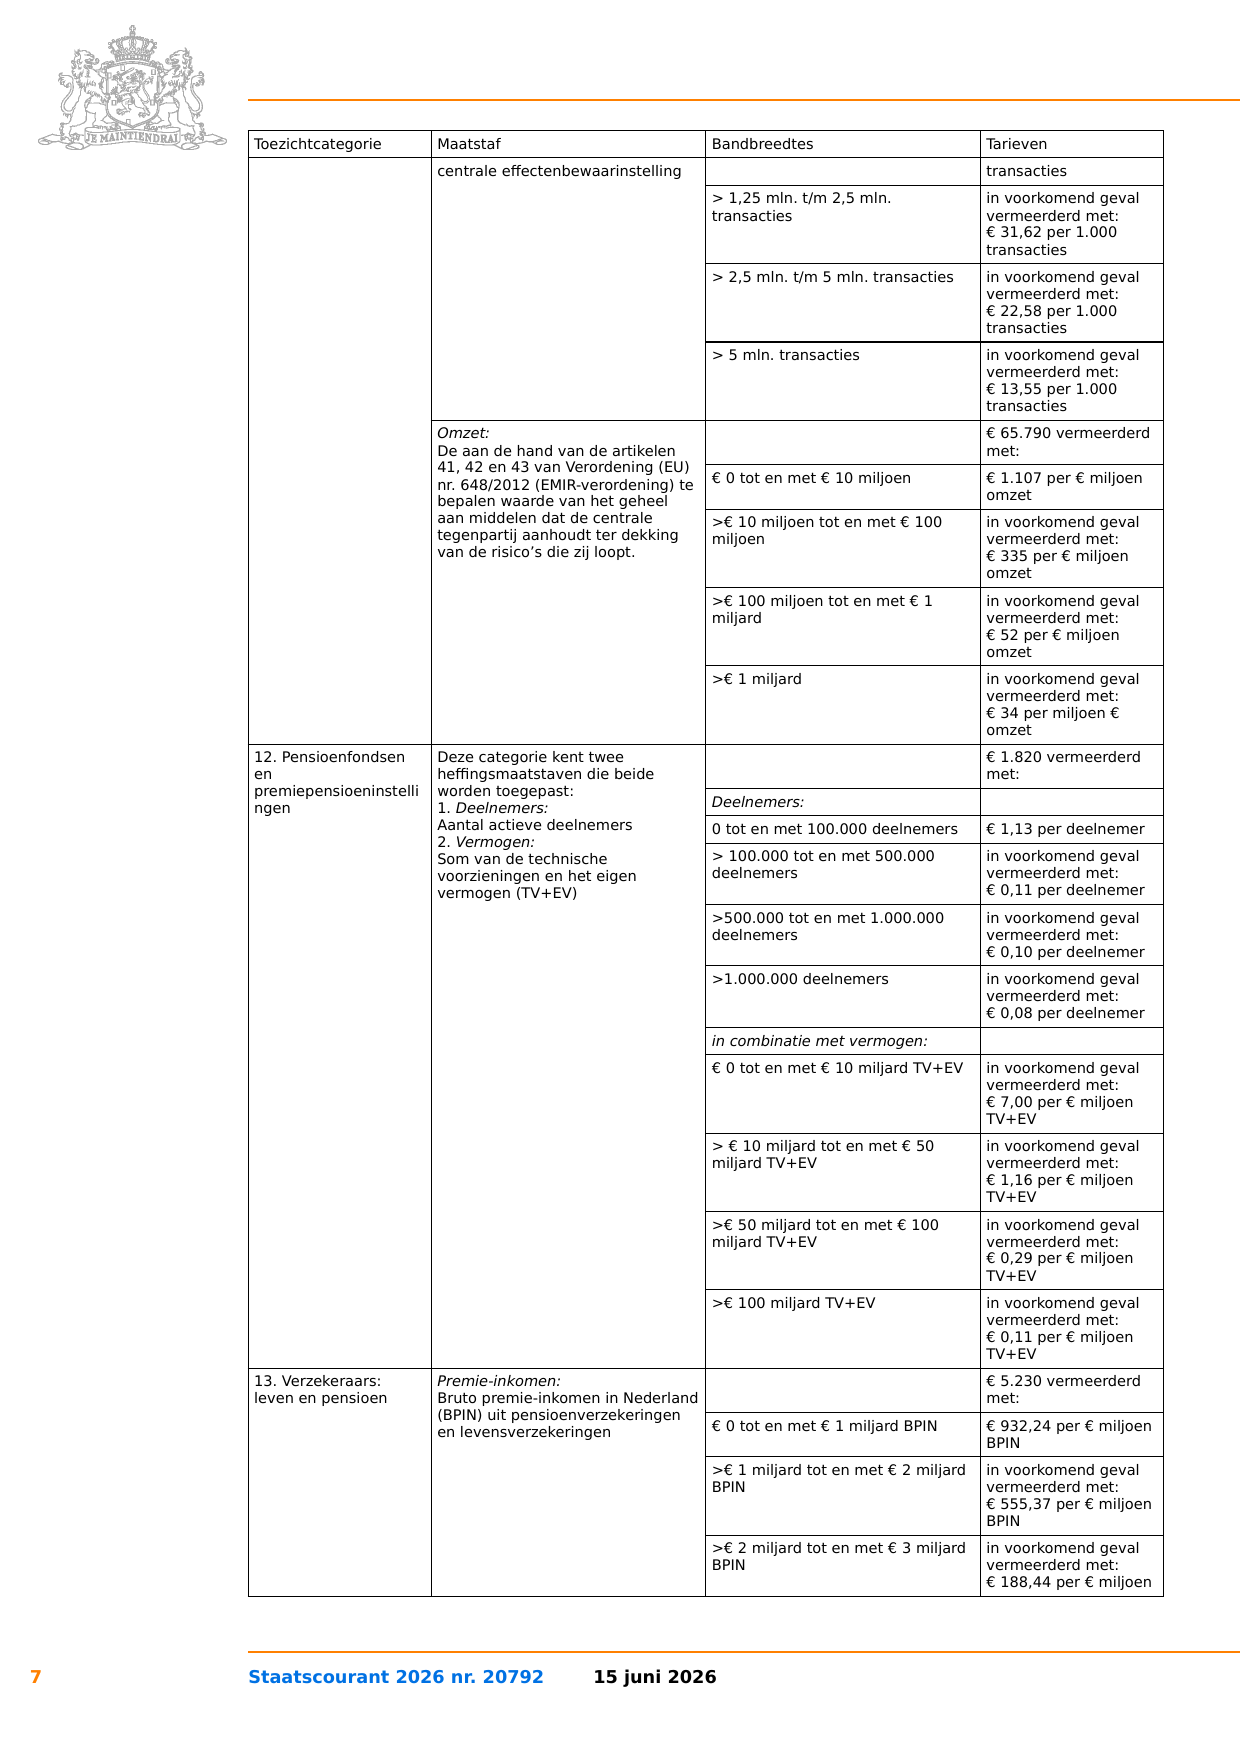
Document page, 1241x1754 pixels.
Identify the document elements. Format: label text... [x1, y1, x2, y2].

table_cell € 932,24 per € miljoen BPIN [981, 1413, 1163, 1456]
table_cell [249, 158, 431, 743]
table_cell >500.000 tot en met 1.000.000 deelnemers [706, 905, 980, 965]
table_cell in voorkomend geval vermeerderd met: € 52 per € miljoen omzet [981, 588, 1163, 665]
table_cell 0 tot en met 100.000 deelnemers [706, 816, 980, 843]
table_cell [981, 1028, 1163, 1054]
table_cell [706, 421, 980, 464]
table_cell € 5.230 vermeerderd met: [981, 1369, 1163, 1412]
table_cell € 0 tot en met € 1 miljard BPIN [706, 1413, 980, 1456]
table_header Tarieven [981, 131, 1163, 157]
table_cell > € 10 miljard tot en met € 50 miljard TV+EV [706, 1134, 980, 1211]
table_cell Premie-inkomen: Bruto premie-inkomen in Nederland (BPIN) uit pensioenverzekeringen en levensverzekeringen [432, 1369, 705, 1596]
table_cell in voorkomend geval vermeerderd met: € 335 per € miljoen omzet [981, 510, 1163, 587]
table_cell > 100.000 tot en met 500.000 deelnemers [706, 844, 980, 904]
table_cell in voorkomend geval vermeerderd met: € 0,11 per € miljoen TV+EV [981, 1290, 1163, 1367]
table_cell € 1.107 per € miljoen omzet [981, 465, 1163, 508]
table_cell >€ 1 miljard [706, 666, 980, 743]
table_cell in voorkomend geval vermeerderd met: € 7,00 per € miljoen TV+EV [981, 1055, 1163, 1132]
table_cell Deze categorie kent twee heffingsmaatstaven die beide worden toegepast: 1. Deelnemers: Aantal actieve deelnemers 2. Vermogen: Som van de technische voorzieningen en het eigen vermogen (TV+EV) [432, 745, 705, 1367]
table_cell in voorkomend geval vermeerderd met: € 31,62 per 1.000 transacties [981, 186, 1163, 263]
table_cell [706, 1369, 980, 1412]
table_cell >€ 100 miljard TV+EV [706, 1290, 980, 1367]
table_cell [706, 158, 980, 185]
table_cell in voorkomend geval vermeerderd met: € 555,37 per € miljoen BPIN [981, 1457, 1163, 1534]
table_cell € 1,13 per deelnemer [981, 816, 1163, 843]
table_cell 13. Verzekeraars: leven en pensioen [249, 1369, 431, 1596]
table_cell centrale effectenbewaarinstelling [432, 158, 705, 420]
table_cell > 5 mln. transacties [706, 343, 980, 420]
table_cell € 65.790 vermeerderd met: [981, 421, 1163, 464]
table_cell in voorkomend geval vermeerderd met: € 0,10 per deelnemer [981, 905, 1163, 965]
table_header Maatstaf [432, 131, 705, 157]
table_cell [981, 789, 1163, 815]
table_cell >€ 10 miljoen tot en met € 100 miljoen [706, 510, 980, 587]
table_header Toezichtcategorie [249, 131, 431, 157]
table_cell transacties [981, 158, 1163, 185]
table_cell >1.000.000 deelnemers [706, 966, 980, 1027]
table_cell in voorkomend geval vermeerderd met: € 0,08 per deelnemer [981, 966, 1163, 1027]
table_cell in voorkomend geval vermeerderd met: € 13,55 per 1.000 transacties [981, 343, 1163, 420]
table_cell >€ 50 miljard tot en met € 100 miljard TV+EV [706, 1212, 980, 1289]
table_cell in voorkomend geval vermeerderd met: € 188,44 per € miljoen [981, 1536, 1163, 1596]
table_cell € 1.820 vermeerderd met: [981, 745, 1163, 788]
table_cell in combinatie met vermogen: [706, 1028, 980, 1054]
table_cell > 2,5 mln. t/m 5 mln. transacties [706, 264, 980, 341]
table_cell >€ 2 miljard tot en met € 3 miljard BPIN [706, 1536, 980, 1596]
table_cell 12. Pensioenfondsen en premiepensioeninstellingen [249, 745, 431, 1367]
table_cell in voorkomend geval vermeerderd met: € 0,29 per € miljoen TV+EV [981, 1212, 1163, 1289]
table_cell >€ 1 miljard tot en met € 2 miljard BPIN [706, 1457, 980, 1534]
picture [38, 25, 227, 150]
table_cell € 0 tot en met € 10 miljoen [706, 465, 980, 508]
table_cell > 1,25 mln. t/m 2,5 mln. transacties [706, 186, 980, 263]
table_cell in voorkomend geval vermeerderd met: € 1,16 per € miljoen TV+EV [981, 1134, 1163, 1211]
table_cell € 0 tot en met € 10 miljard TV+EV [706, 1055, 980, 1132]
table_cell >€ 100 miljoen tot en met € 1 miljard [706, 588, 980, 665]
table_cell in voorkomend geval vermeerderd met: € 34 per miljoen € omzet [981, 666, 1163, 743]
table_cell Deelnemers: [706, 789, 980, 815]
table_cell [706, 745, 980, 788]
table_cell in voorkomend geval vermeerderd met: € 0,11 per deelnemer [981, 844, 1163, 904]
table_cell in voorkomend geval vermeerderd met: € 22,58 per 1.000 transacties [981, 264, 1163, 341]
table_header Bandbreedtes [706, 131, 980, 157]
table_cell Omzet: De aan de hand van de artikelen 41, 42 en 43 van Verordening (EU) nr. 648/2012 (EMIR-verordening) te bepalen waarde van het geheel aan middelen dat de centrale tegenpartij aanhoudt ter dekking van de risico’s die zij loopt. [432, 421, 705, 743]
